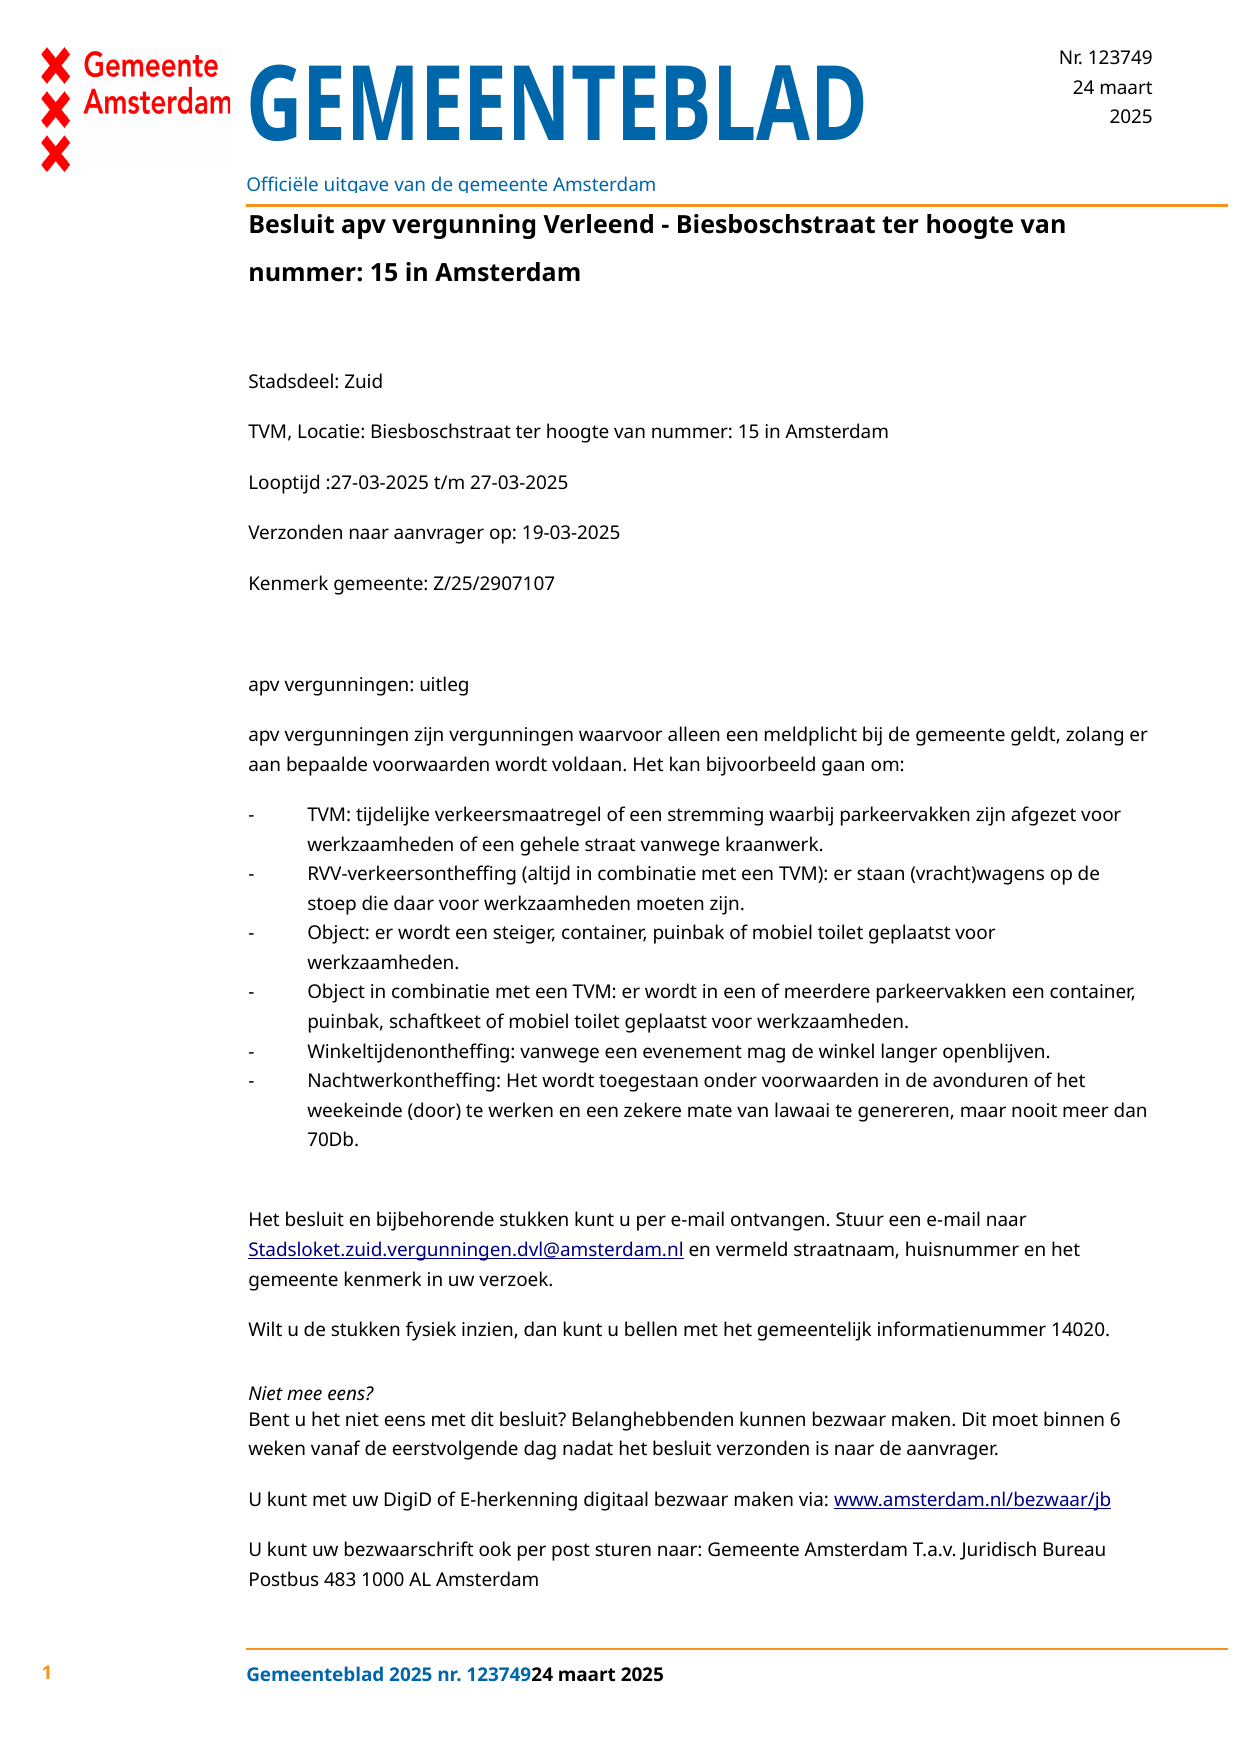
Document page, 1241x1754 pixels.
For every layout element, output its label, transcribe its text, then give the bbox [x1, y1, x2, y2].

text Verzonden naar aanvrager op: 19-03-2025 [248, 519, 1152, 545]
text apv vergunningen: uitleg [248, 671, 1152, 697]
text Stadsdeel: Zuid [248, 368, 1152, 394]
text U kunt uw bezwaarschrift ook per post sturen naar: Gemeente Amsterdam T.a.v. Juridisch Bureau Postbus 483 1000 AL Amsterdam [248, 1536, 1152, 1592]
list Winkeltijdenontheffing: vanwege een evenement mag de winkel langer openblijven. [248, 1038, 1152, 1064]
text Besluit apv vergunning Verleend - Biesboschstraat ter hoogte van nummer: 15 in Amsterdam [248, 207, 1152, 288]
text Het besluit en bijbehorende stukken kunt u per e-mail ontvangen. Stuur een e-mail naar Stadsloket.zuid.vergunningen.dvl@amsterdam.nl en vermeld straatnaam, huisnummer en het gemeente kenmerk in uw verzoek. [248, 1207, 1152, 1292]
list Object in combinatie met een TVM: er wordt in een of meerdere parkeervakken een container, puinbak, schaftkeet of mobiel toilet geplaatst voor werkzaamheden. [248, 979, 1152, 1034]
text Looptijd :27-03-2025 t/m 27-03-2025 [248, 469, 1152, 495]
text Kenmerk gemeente: Z/25/2907107 [248, 570, 1152, 596]
list TVM: tijdelijke verkeersmaatregel of een stremming waarbij parkeervakken zijn afgezet voor werkzaamheden of een gehele straat vanwege kraanwerk. [248, 801, 1152, 857]
list Nachtwerkontheffing: Het wordt toegestaan onder voorwaarden in de avonduren of het weekeinde (door) te werken en een zekere mate van lawaai te genereren, maar nooit meer dan 70Db. [248, 1067, 1152, 1152]
text apv vergunningen zijn vergunningen waarvoor alleen een meldplicht bij de gemeente geldt, zolang er aan bepaalde voorwaarden wordt voldaan. Het kan bijvoorbeeld gaan om: [248, 721, 1152, 777]
text Bent u het niet eens met dit besluit? Belanghebbenden kunnen bezwaar maken. Dit moet binnen 6 weken vanaf de eerstvolgende dag nadat het besluit verzonden is naar de aanvrager. [248, 1406, 1152, 1461]
list Object: er wordt een steiger, container, puinbak of mobiel toilet geplaatst voor werkzaamheden. [248, 919, 1152, 975]
text Niet mee eens? [248, 1380, 1152, 1406]
text TVM, Locatie: Biesboschstraat ter hoogte van nummer: 15 in Amsterdam [248, 419, 1152, 444]
list RVV-verkeersontheffing (altijd in combinatie met een TVM): er staan (vracht)wagens op de stoep die daar voor werkzaamheden moeten zijn. [248, 860, 1152, 916]
text U kunt met uw DigiD of E-herkenning digitaal bezwaar maken via: www.amsterdam.nl/bezwaar/jb [248, 1486, 1152, 1512]
picture [41, 47, 231, 172]
text Wilt u de stukken fysiek inzien, dan kunt u bellen met het gemeentelijk informatienummer 14020. [248, 1316, 1152, 1342]
